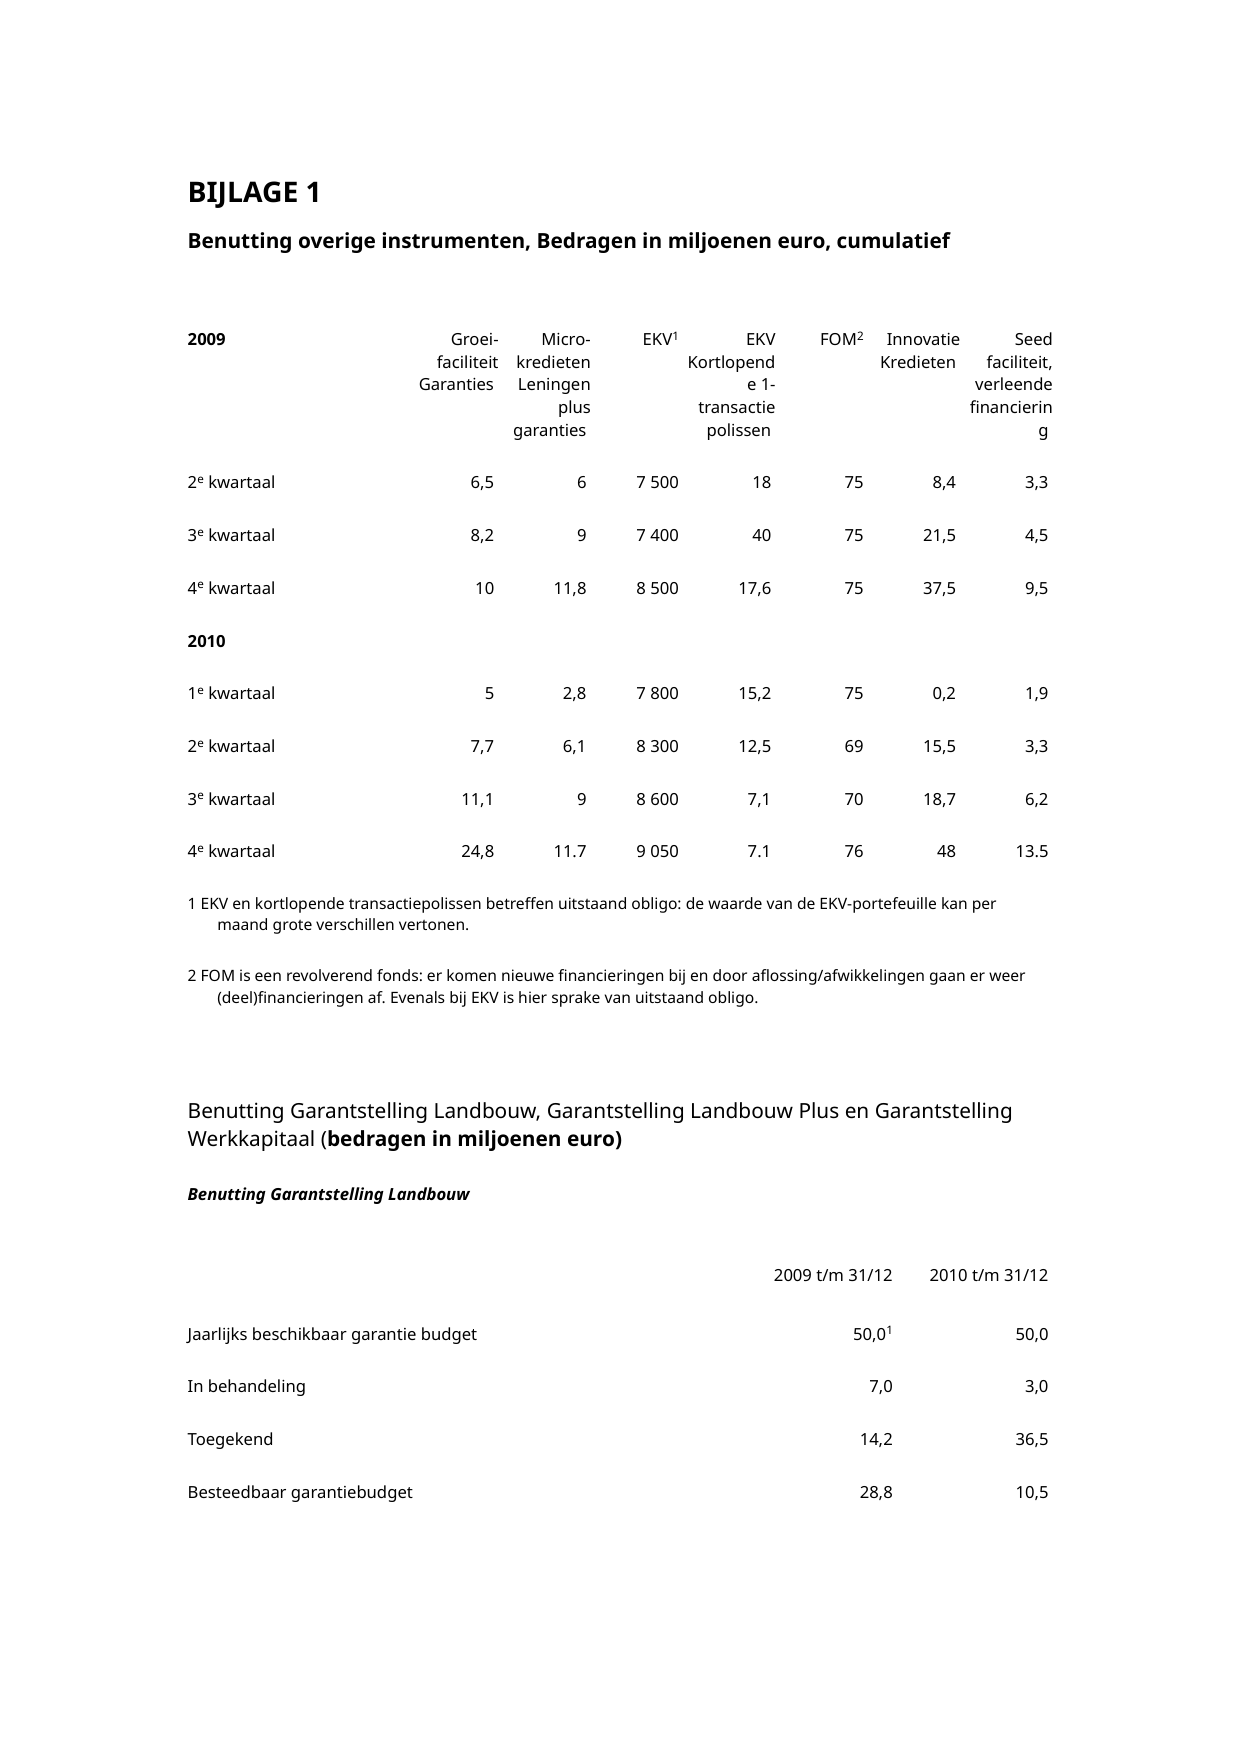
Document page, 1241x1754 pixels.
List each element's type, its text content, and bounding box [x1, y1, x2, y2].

table_cell In behandeling [188, 1375, 741, 1427]
table_cell 75 [775, 524, 868, 576]
table_cell 37,5 [868, 576, 960, 629]
table_cell 14,2 [741, 1428, 897, 1480]
table_cell 28,8 [741, 1480, 897, 1533]
table_cell 70 [775, 787, 868, 840]
table_cell 15,2 [683, 682, 775, 734]
table_cell 9 050 [591, 840, 683, 893]
table_cell 17,6 [683, 576, 775, 629]
table_header 2009 [188, 328, 406, 471]
table_cell 24,8 [406, 840, 498, 893]
table_cell 10,5 [897, 1480, 1053, 1533]
table_cell Jaarlijks beschikbaar garantie budget [188, 1322, 741, 1375]
table_cell 11,8 [498, 576, 591, 629]
table_cell 1e kwartaal [188, 682, 406, 734]
table_header Groei-faciliteit Garanties [406, 328, 498, 471]
text Benutting Garantstelling Landbouw [187, 1183, 1053, 1206]
table_cell 3e kwartaal [188, 524, 406, 576]
table_cell 9 [498, 524, 591, 576]
table_cell Besteedbaar garantiebudget [188, 1480, 741, 1533]
table_cell Toegekend [188, 1428, 741, 1480]
table_cell 7,1 [683, 787, 775, 840]
table_cell 11.7 [498, 840, 591, 893]
table_header [188, 1264, 741, 1322]
table_cell 8 600 [591, 787, 683, 840]
table_cell 0,2 [868, 682, 960, 734]
table_header FOM2 [775, 328, 868, 471]
table_cell 50,01 [741, 1322, 897, 1375]
table_header Seed faciliteit, verleende financiering [960, 328, 1053, 471]
table_header 2010 t/m 31/12 [897, 1264, 1053, 1322]
table_cell 50,0 [897, 1322, 1053, 1375]
table_header 2009 t/m 31/12 [741, 1264, 897, 1322]
table_header EKV Kortlopende 1-transactie polissen [683, 328, 775, 471]
table_cell 1,9 [960, 682, 1053, 734]
table_cell 6,1 [498, 735, 591, 787]
table_cell 6,5 [406, 471, 498, 524]
text Benutting overige instrumenten, Bedragen in miljoenen euro, cumulatief [187, 226, 1053, 254]
table_cell 6 [498, 471, 591, 524]
table_cell 7 800 [591, 682, 683, 734]
table_cell 9,5 [960, 576, 1053, 629]
table_cell 2010 [188, 629, 1053, 682]
table_cell 2e kwartaal [188, 471, 406, 524]
table_header Micro-kredieten Leningen plus garanties [498, 328, 591, 471]
table_cell 21,5 [868, 524, 960, 576]
table_cell 3e kwartaal [188, 787, 406, 840]
table_cell 3,3 [960, 471, 1053, 524]
table_cell 36,5 [897, 1428, 1053, 1480]
table_cell 75 [775, 471, 868, 524]
table_cell 11,1 [406, 787, 498, 840]
table_cell 7.1 [683, 840, 775, 893]
table_cell 2,8 [498, 682, 591, 734]
table_cell 48 [868, 840, 960, 893]
table_cell 8,4 [868, 471, 960, 524]
table_cell 75 [775, 682, 868, 734]
table_cell 1 EKV en kortlopende transactiepolissen betreffen uitstaand obligo: de waarde van de EKV-portefeuille kan per maand grote verschillen vertonen. 2 FOM is een revolverend fonds: er komen nieuwe financieringen bij en door aflossing/afwikkelingen gaan er weer (deel)financieringen af. Evenals bij EKV is hier sprake van uitstaand obligo. [188, 893, 1053, 1038]
table_cell 4,5 [960, 524, 1053, 576]
table_cell 2e kwartaal [188, 735, 406, 787]
table_cell 18,7 [868, 787, 960, 840]
subtitle BIJLAGE 1 [187, 172, 1053, 211]
table_cell 3,3 [960, 735, 1053, 787]
table_cell 8 500 [591, 576, 683, 629]
table_cell 13.5 [960, 840, 1053, 893]
table_cell 7,0 [741, 1375, 897, 1427]
table_cell 40 [683, 524, 775, 576]
table_cell 69 [775, 735, 868, 787]
table_cell 9 [498, 787, 591, 840]
table_cell 15,5 [868, 735, 960, 787]
table_cell 76 [775, 840, 868, 893]
table_header EKV1 [591, 328, 683, 471]
table_cell 5 [406, 682, 498, 734]
table_cell 8,2 [406, 524, 498, 576]
table_cell 12,5 [683, 735, 775, 787]
text Benutting Garantstelling Landbouw, Garantstelling Landbouw Plus en Garantstelling Werkkapitaal (bedragen in miljoenen euro) [187, 1096, 1053, 1153]
table_cell 7 500 [591, 471, 683, 524]
table_cell 18 [683, 471, 775, 524]
table_cell 6,2 [960, 787, 1053, 840]
table_cell 7,7 [406, 735, 498, 787]
table_cell 75 [775, 576, 868, 629]
table_cell 3,0 [897, 1375, 1053, 1427]
table_cell 8 300 [591, 735, 683, 787]
table_cell 4e kwartaal [188, 840, 406, 893]
table_cell 10 [406, 576, 498, 629]
table_cell 4e kwartaal [188, 576, 406, 629]
table_cell 7 400 [591, 524, 683, 576]
table_header Innovatie Kredieten [868, 328, 960, 471]
